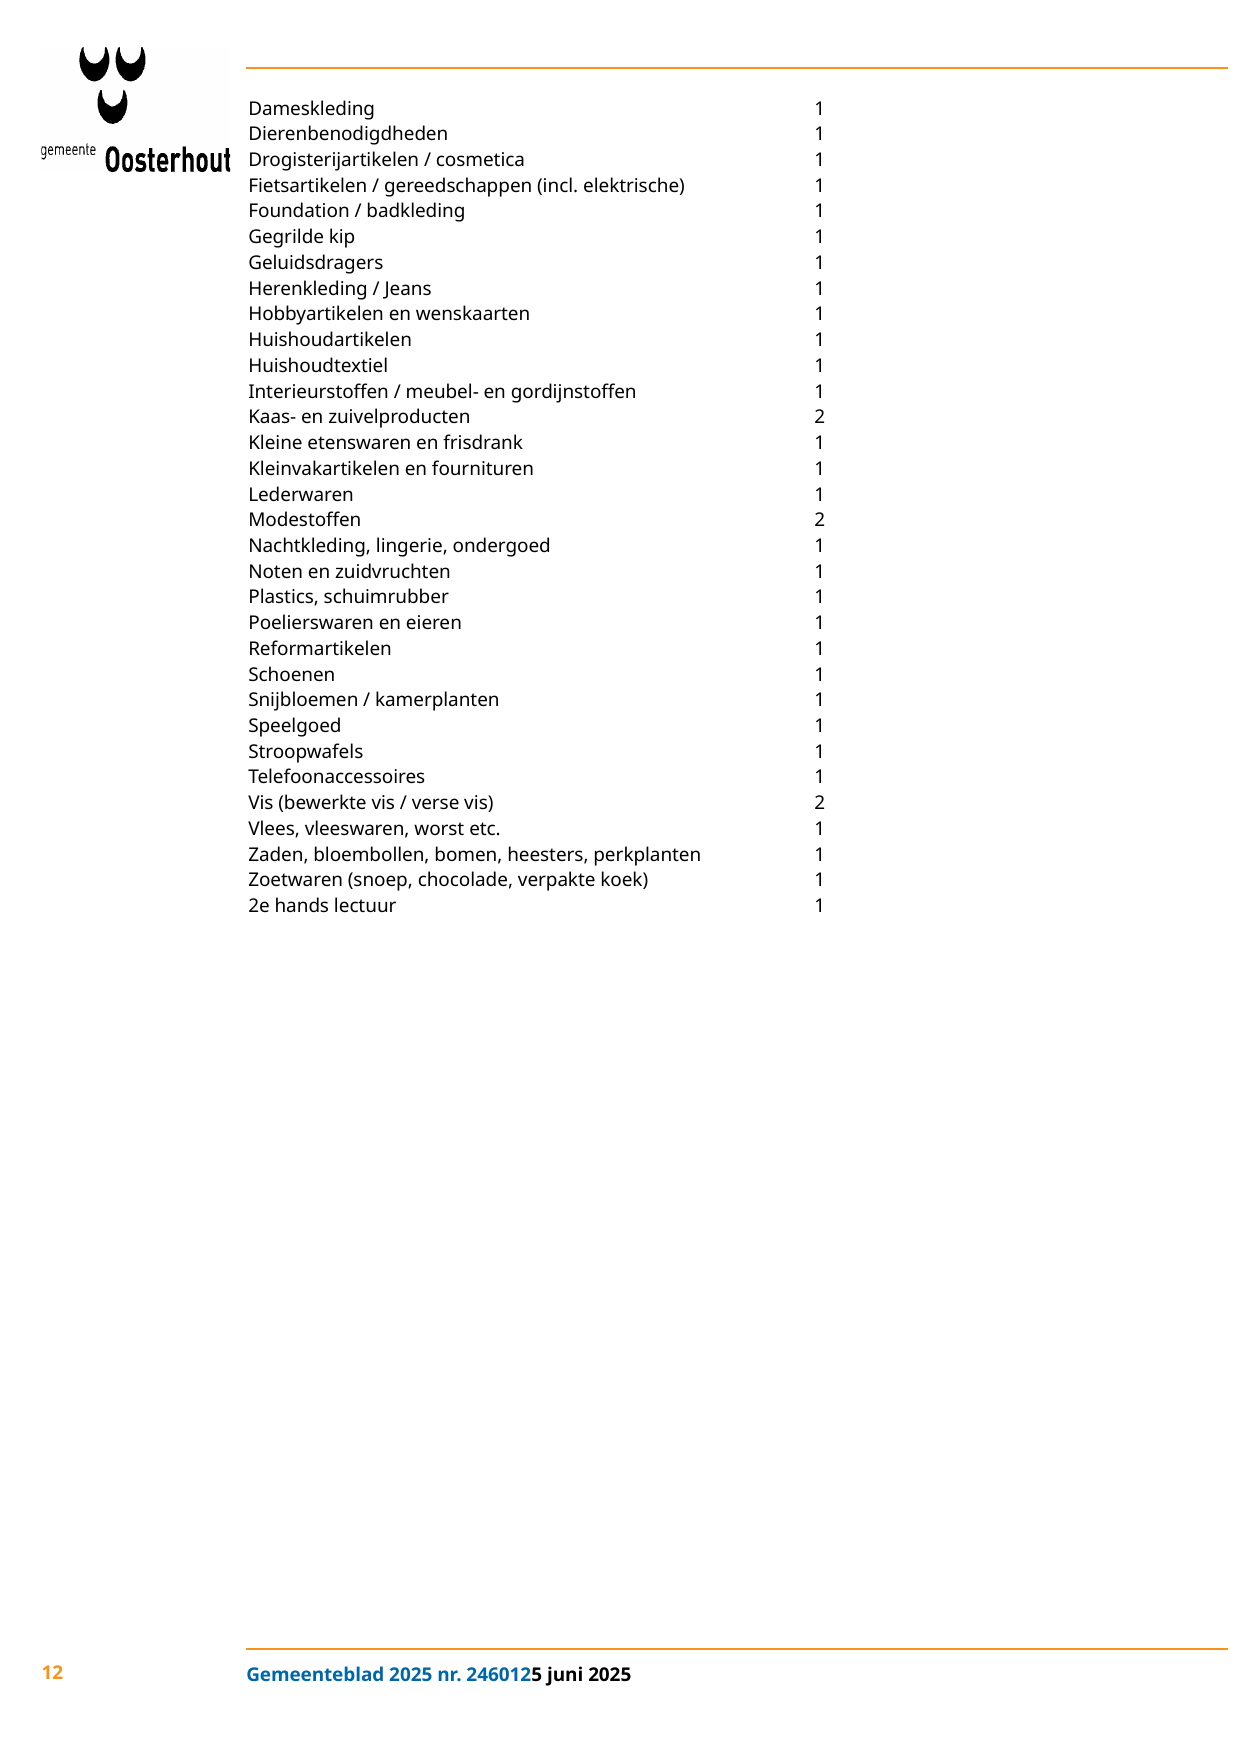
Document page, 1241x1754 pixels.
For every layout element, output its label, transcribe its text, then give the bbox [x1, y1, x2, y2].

table_cell 1 [814, 738, 1152, 764]
table_cell Nachtkleding, lingerie, ondergoed [248, 532, 814, 558]
table_cell Fietsartikelen / gereedschappen (incl. elektrische) [248, 172, 814, 198]
table_cell 1 [814, 635, 1152, 661]
table_cell Kleinvakartikelen en fournituren [248, 455, 814, 481]
table_cell Snijbloemen / kamerplanten [248, 687, 814, 712]
table_cell 1 [814, 481, 1152, 506]
table_cell 1 [814, 172, 1152, 198]
table_cell 1 [814, 326, 1152, 352]
table_cell Kaas- en zuivelproducten [248, 404, 814, 429]
table_cell 1 [814, 198, 1152, 223]
table_cell Interieurstoffen / meubel- en gordijnstoffen [248, 378, 814, 403]
table_cell Lederwaren [248, 481, 814, 506]
table_cell 1 [814, 455, 1152, 481]
table_cell Schoenen [248, 661, 814, 687]
table_cell Dierenbenodigdheden [248, 121, 814, 146]
table_cell 2 [814, 790, 1152, 815]
table_cell 1 [814, 532, 1152, 558]
table_cell 1 [814, 95, 1152, 121]
table_cell 1 [814, 687, 1152, 712]
table_cell Zaden, bloembollen, bomen, heesters, perkplanten [248, 841, 814, 867]
table_cell Herenkleding / Jeans [248, 275, 814, 301]
table_cell 1 [814, 249, 1152, 275]
table_cell 1 [814, 867, 1152, 892]
table_cell Plastics, schuimrubber [248, 584, 814, 609]
table_cell Drogisterijartikelen / cosmetica [248, 146, 814, 172]
table_cell Stroopwafels [248, 738, 814, 764]
table_cell 2 [814, 506, 1152, 532]
table_cell Noten en zuidvruchten [248, 558, 814, 584]
table_cell 1 [814, 352, 1152, 378]
table_cell Kleine etenswaren en frisdrank [248, 429, 814, 455]
table_cell 1 [814, 841, 1152, 867]
table_cell Gegrilde kip [248, 224, 814, 249]
picture [41, 47, 231, 172]
table_cell 1 [814, 378, 1152, 403]
table_cell 1 [814, 275, 1152, 301]
table_cell 1 [814, 224, 1152, 249]
table_cell 1 [814, 429, 1152, 455]
table_cell 1 [814, 121, 1152, 146]
table_cell 2 [814, 404, 1152, 429]
table_cell Geluidsdragers [248, 249, 814, 275]
table_cell Speelgoed [248, 712, 814, 738]
table_cell Hobbyartikelen en wenskaarten [248, 301, 814, 326]
table_cell 1 [814, 815, 1152, 841]
table_cell 1 [814, 558, 1152, 584]
table_cell Foundation / badkleding [248, 198, 814, 223]
table_cell 1 [814, 893, 1152, 918]
table_cell 1 [814, 146, 1152, 172]
table_cell Vlees, vleeswaren, worst etc. [248, 815, 814, 841]
table_cell 2e hands lectuur [248, 893, 814, 918]
table_cell Dameskleding [248, 95, 814, 121]
table_cell 1 [814, 764, 1152, 789]
table_cell Huishoudtextiel [248, 352, 814, 378]
table_cell Vis (bewerkte vis / verse vis) [248, 790, 814, 815]
table_cell 1 [814, 712, 1152, 738]
table_cell Modestoffen [248, 506, 814, 532]
table_cell 1 [814, 609, 1152, 635]
table_cell Poelierswaren en eieren [248, 609, 814, 635]
table_cell 1 [814, 661, 1152, 687]
table_cell 1 [814, 584, 1152, 609]
table_cell Telefoonaccessoires [248, 764, 814, 789]
table_cell Huishoudartikelen [248, 326, 814, 352]
table_cell Reformartikelen [248, 635, 814, 661]
table_cell Zoetwaren (snoep, chocolade, verpakte koek) [248, 867, 814, 892]
table_cell 1 [814, 301, 1152, 326]
